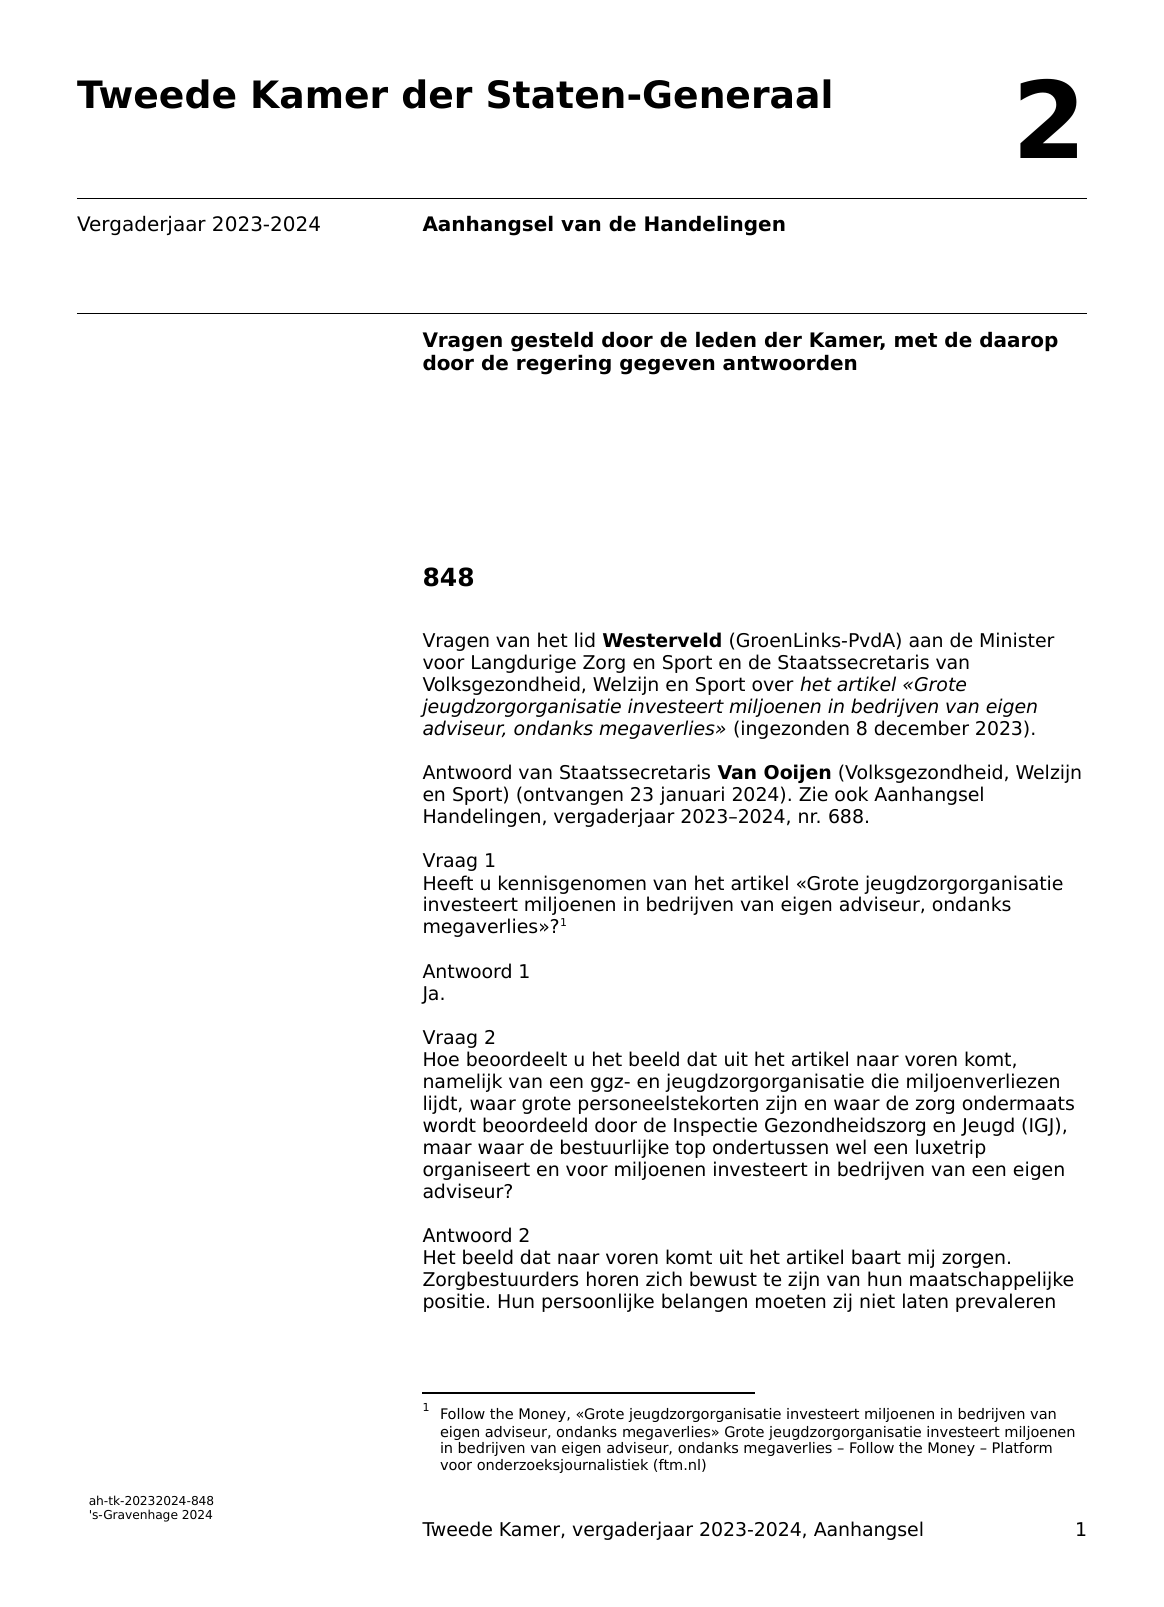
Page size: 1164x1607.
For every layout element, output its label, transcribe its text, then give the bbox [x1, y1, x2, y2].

text Vraag 1 [422, 850, 1087, 872]
text 848 [422, 563, 1087, 592]
text Follow the Money, «Grote jeugdzorgorganisatie investeert miljoenen in bedrijven van eigen adviseur, ondanks megaverlies» Grote jeugdzorgorganisatie investeert miljoenen in bedrijven van eigen adviseur, ondanks megaverlies – Follow the Money – Platform voor onderzoeksjournalistiek (ftm.nl) [422, 1402, 1087, 1474]
text Vragen van het lid Westerveld (GroenLinks-PvdA) aan de Minister voor Langdurige Zorg en Sport en de Staatssecretaris van Volksgezondheid, Welzijn en Sport over het artikel «Grote jeugdzorgorganisatie investeert miljoenen in bedrijven van eigen adviseur, ondanks megaverlies» (ingezonden 8 december 2023). [422, 630, 1087, 740]
table_cell [77, 314, 422, 375]
text ah-tk-20232024-848 [88, 1494, 323, 1508]
text Heeft u kennisgenomen van het artikel «Grote jeugdzorgorganisatie investeert miljoenen in bedrijven van eigen adviseur, ondanks megaverlies»? [422, 872, 1087, 938]
text Het beeld dat naar voren komt uit het artikel baart mij zorgen. Zorgbestuurders horen zich bewust te zijn van hun maatschappelijke positie. Hun persoonlijke belangen moeten zij niet laten prevaleren [422, 1247, 1087, 1313]
text 's-Gravenhage 2024 [88, 1508, 323, 1522]
text Hoe beoordeelt u het beeld dat uit het artikel naar voren komt, namelijk van een ggz- en jeugdzorgorganisatie die miljoenverliezen lijdt, waar grote personeelstekorten zijn en waar de zorg ondermaats wordt beoordeeld door de Inspectie Gezondheidszorg en Jeugd (IGJ), maar waar de bestuurlijke top ondertussen wel een luxetrip organiseert en voor miljoenen investeert in bedrijven van een eigen adviseur? [422, 1049, 1087, 1202]
table_header Tweede Kamer der Staten-Generaal [77, 59, 886, 198]
text Antwoord 1 [422, 961, 1087, 982]
table_cell Vergaderjaar 2023-2024 [77, 199, 422, 313]
table_header 2 [886, 59, 1087, 198]
text Antwoord 2 [422, 1225, 1087, 1247]
table_cell Aanhangsel van de Handelingen [422, 199, 1087, 313]
table_cell Vragen gesteld door de leden der Kamer, met de daarop door de regering gegeven antwoorden [422, 314, 1087, 375]
text Ja. [422, 982, 1087, 1004]
text Antwoord van Staatssecretaris Van Ooijen (Volksgezondheid, Welzijn en Sport) (ontvangen 23 januari 2024). Zie ook Aanhangsel Handelingen, vergaderjaar 2023–2024, nr. 688. [422, 762, 1087, 828]
text Vraag 2 [422, 1027, 1087, 1049]
